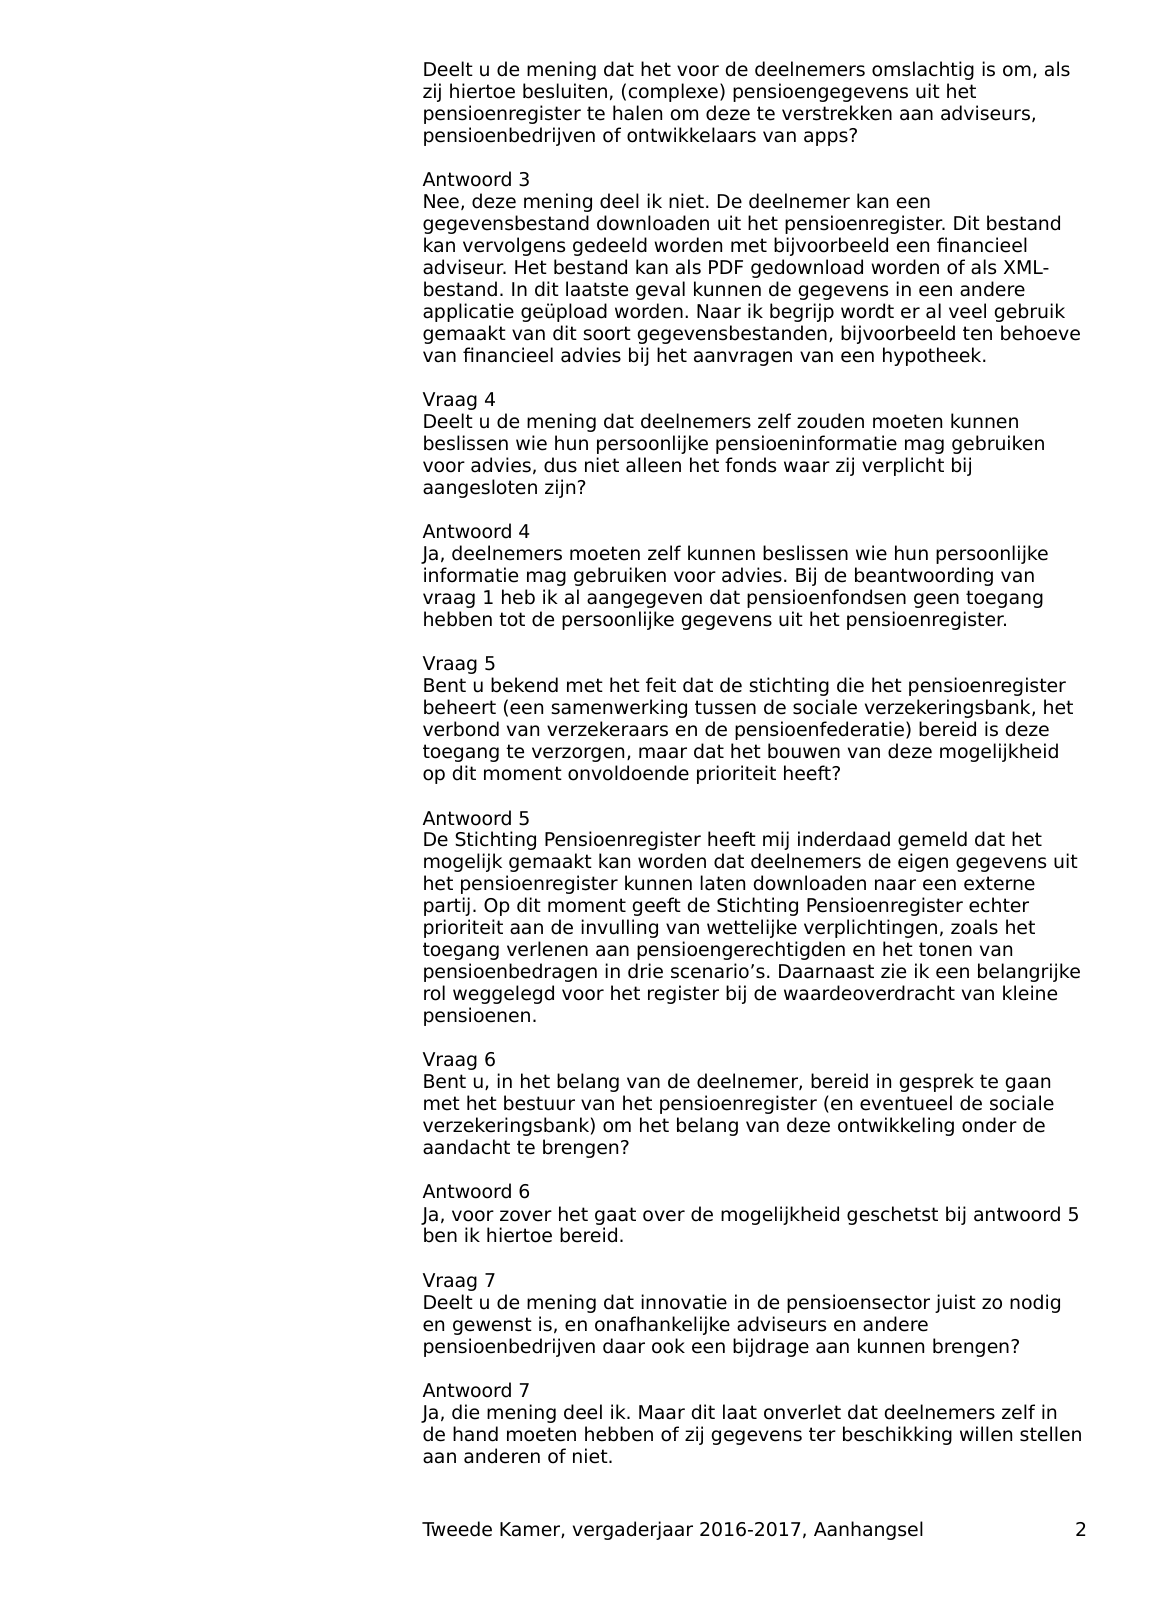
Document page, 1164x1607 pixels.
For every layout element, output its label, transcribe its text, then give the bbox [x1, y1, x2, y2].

text Antwoord 5 [422, 807, 1087, 829]
text Vraag 5 [422, 653, 1087, 675]
text Vraag 4 [422, 389, 1087, 411]
text Nee, deze mening deel ik niet. De deelnemer kan een gegevensbestand downloaden uit het pensioenregister. Dit bestand kan vervolgens gedeeld worden met bijvoorbeeld een financieel adviseur. Het bestand kan als PDF gedownload worden of als XML-bestand. In dit laatste geval kunnen de gegevens in een andere applicatie geüpload worden. Naar ik begrijp wordt er al veel gebruik gemaakt van dit soort gegevensbestanden, bijvoorbeeld ten behoeve van financieel advies bij het aanvragen van een hypotheek. [422, 191, 1087, 367]
text Ja, die mening deel ik. Maar dit laat onverlet dat deelnemers zelf in de hand moeten hebben of zij gegevens ter beschikking willen stellen aan anderen of niet. [422, 1402, 1087, 1468]
text Antwoord 4 [422, 521, 1087, 543]
text Bent u bekend met het feit dat de stichting die het pensioenregister beheert (een samenwerking tussen de sociale verzekeringsbank, het verbond van verzekeraars en de pensioenfederatie) bereid is deze toegang te verzorgen, maar dat het bouwen van deze mogelijkheid op dit moment onvoldoende prioriteit heeft? [422, 675, 1087, 785]
text De Stichting Pensioenregister heeft mij inderdaad gemeld dat het mogelijk gemaakt kan worden dat deelnemers de eigen gegevens uit het pensioenregister kunnen laten downloaden naar een externe partij. Op dit moment geeft de Stichting Pensioenregister echter prioriteit aan de invulling van wettelijke verplichtingen, zoals het toegang verlenen aan pensioengerechtigden en het tonen van pensioenbedragen in drie scenario’s. Daarnaast zie ik een belangrijke rol weggelegd voor het register bij de waardeoverdracht van kleine pensioenen. [422, 829, 1087, 1027]
text Bent u, in het belang van de deelnemer, bereid in gesprek te gaan met het bestuur van het pensioenregister (en eventueel de sociale verzekeringsbank) om het belang van deze ontwikkeling onder de aandacht te brengen? [422, 1071, 1087, 1159]
text Antwoord 3 [422, 169, 1087, 191]
text Deelt u de mening dat innovatie in de pensioensector juist zo nodig en gewenst is, en onafhankelijke adviseurs en andere pensioenbedrijven daar ook een bijdrage aan kunnen brengen? [422, 1292, 1087, 1357]
text Vraag 7 [422, 1269, 1087, 1292]
text Deelt u de mening dat het voor de deelnemers omslachtig is om, als zij hiertoe besluiten, (complexe) pensioengegevens uit het pensioenregister te halen om deze te verstrekken aan adviseurs, pensioenbedrijven of ontwikkelaars van apps? [422, 59, 1087, 147]
text Vraag 6 [422, 1049, 1087, 1071]
text Ja, deelnemers moeten zelf kunnen beslissen wie hun persoonlijke informatie mag gebruiken voor advies. Bij de beantwoording van vraag 1 heb ik al aangegeven dat pensioenfondsen geen toegang hebben tot de persoonlijke gegevens uit het pensioenregister. [422, 543, 1087, 631]
text Deelt u de mening dat deelnemers zelf zouden moeten kunnen beslissen wie hun persoonlijke pensioeninformatie mag gebruiken voor advies, dus niet alleen het fonds waar zij verplicht bij aangesloten zijn? [422, 411, 1087, 499]
text Antwoord 6 [422, 1181, 1087, 1203]
text Ja, voor zover het gaat over de mogelijkheid geschetst bij antwoord 5 ben ik hiertoe bereid. [422, 1203, 1087, 1247]
text Antwoord 7 [422, 1380, 1087, 1402]
